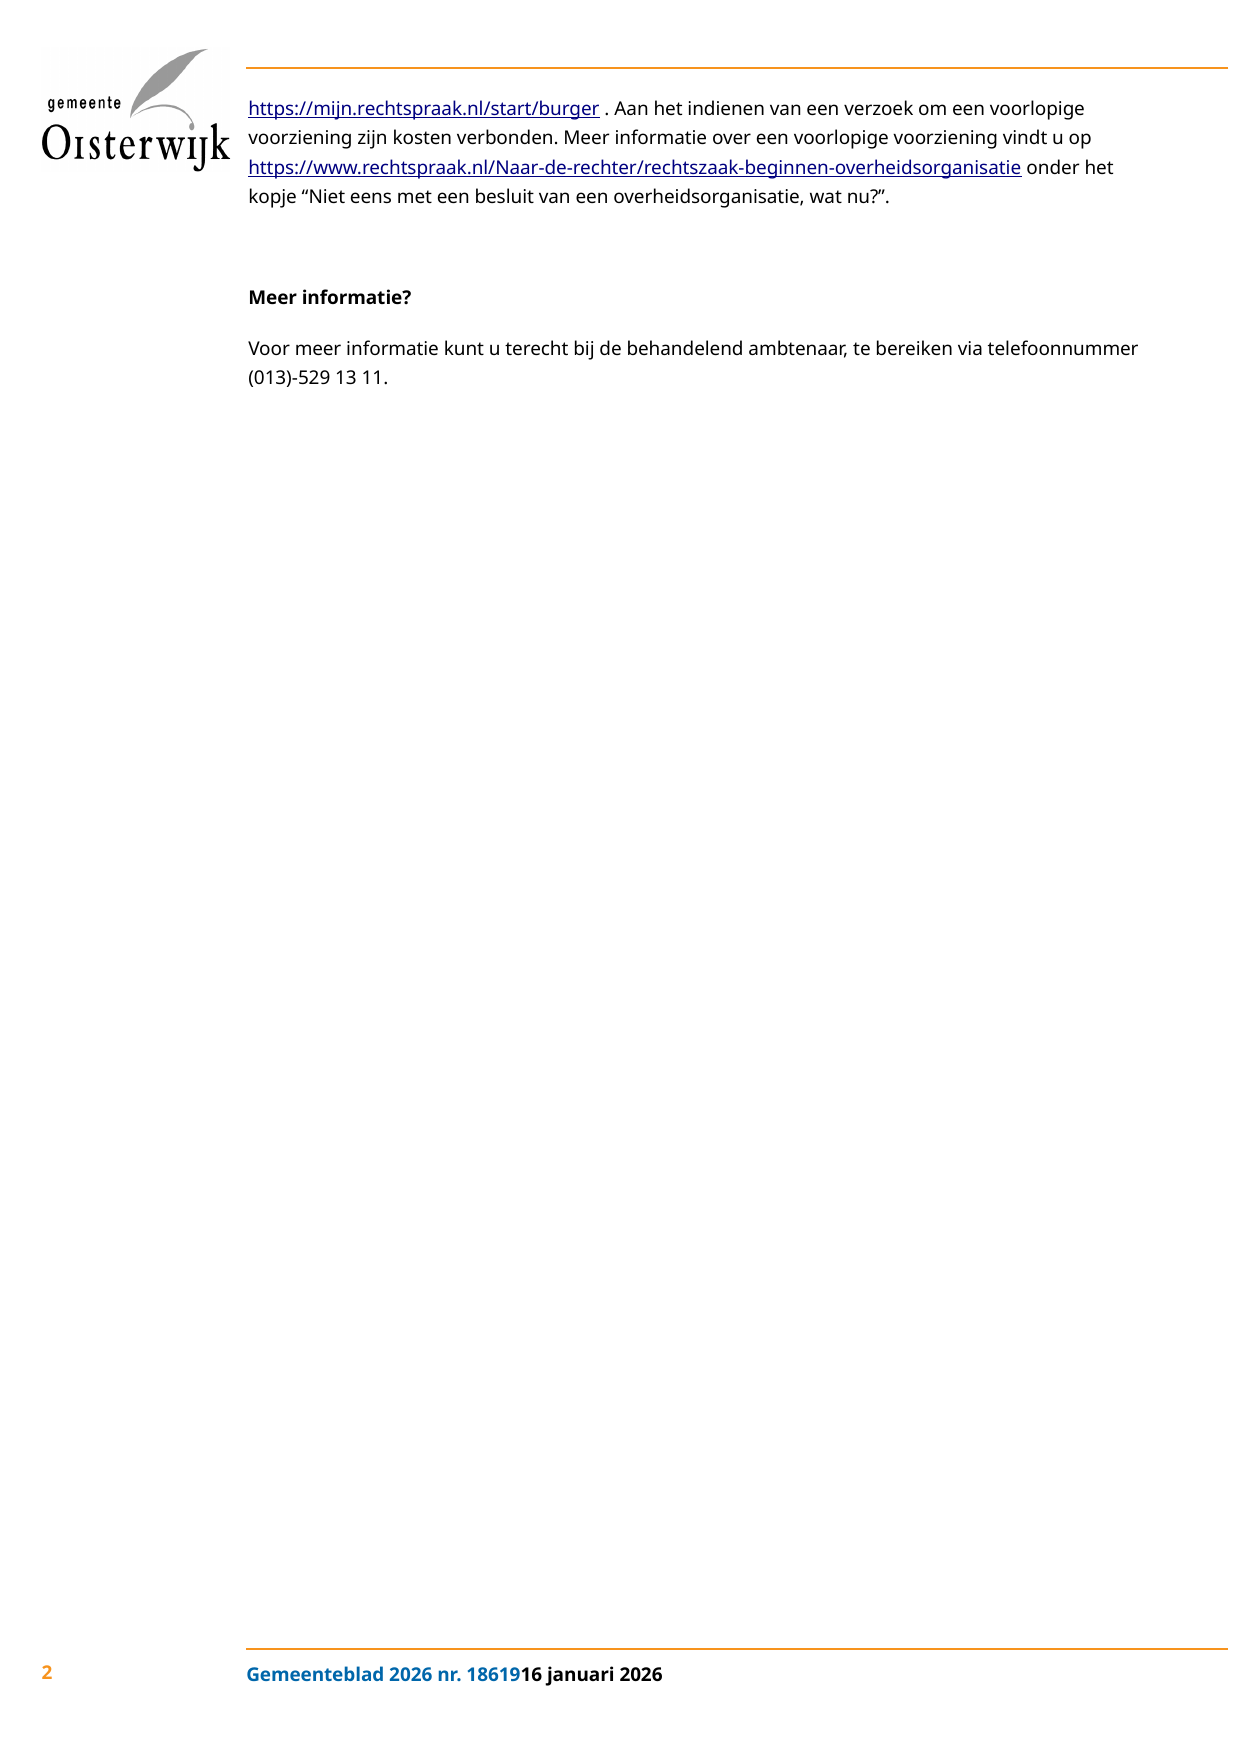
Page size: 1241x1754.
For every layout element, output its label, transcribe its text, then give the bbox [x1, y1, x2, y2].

text Meer informatie? [248, 284, 1152, 310]
text Voor meer informatie kunt u terecht bij de behandelend ambtenaar, te bereiken via telefoonnummer (013)-529 13 11. [248, 335, 1152, 390]
text https://mijn.rechtspraak.nl/start/burger . Aan het indienen van een verzoek om een voorlopige voorziening zijn kosten verbonden. Meer informatie over een voorlopige voorziening vindt u op https://www.rechtspraak.nl/Naar-de-rechter/rechtszaak-beginnen-overheidsorganisatie onder het kopje “Niet eens met een besluit van een overheidsorganisatie, wat nu?”. [248, 95, 1152, 209]
picture [41, 47, 231, 172]
